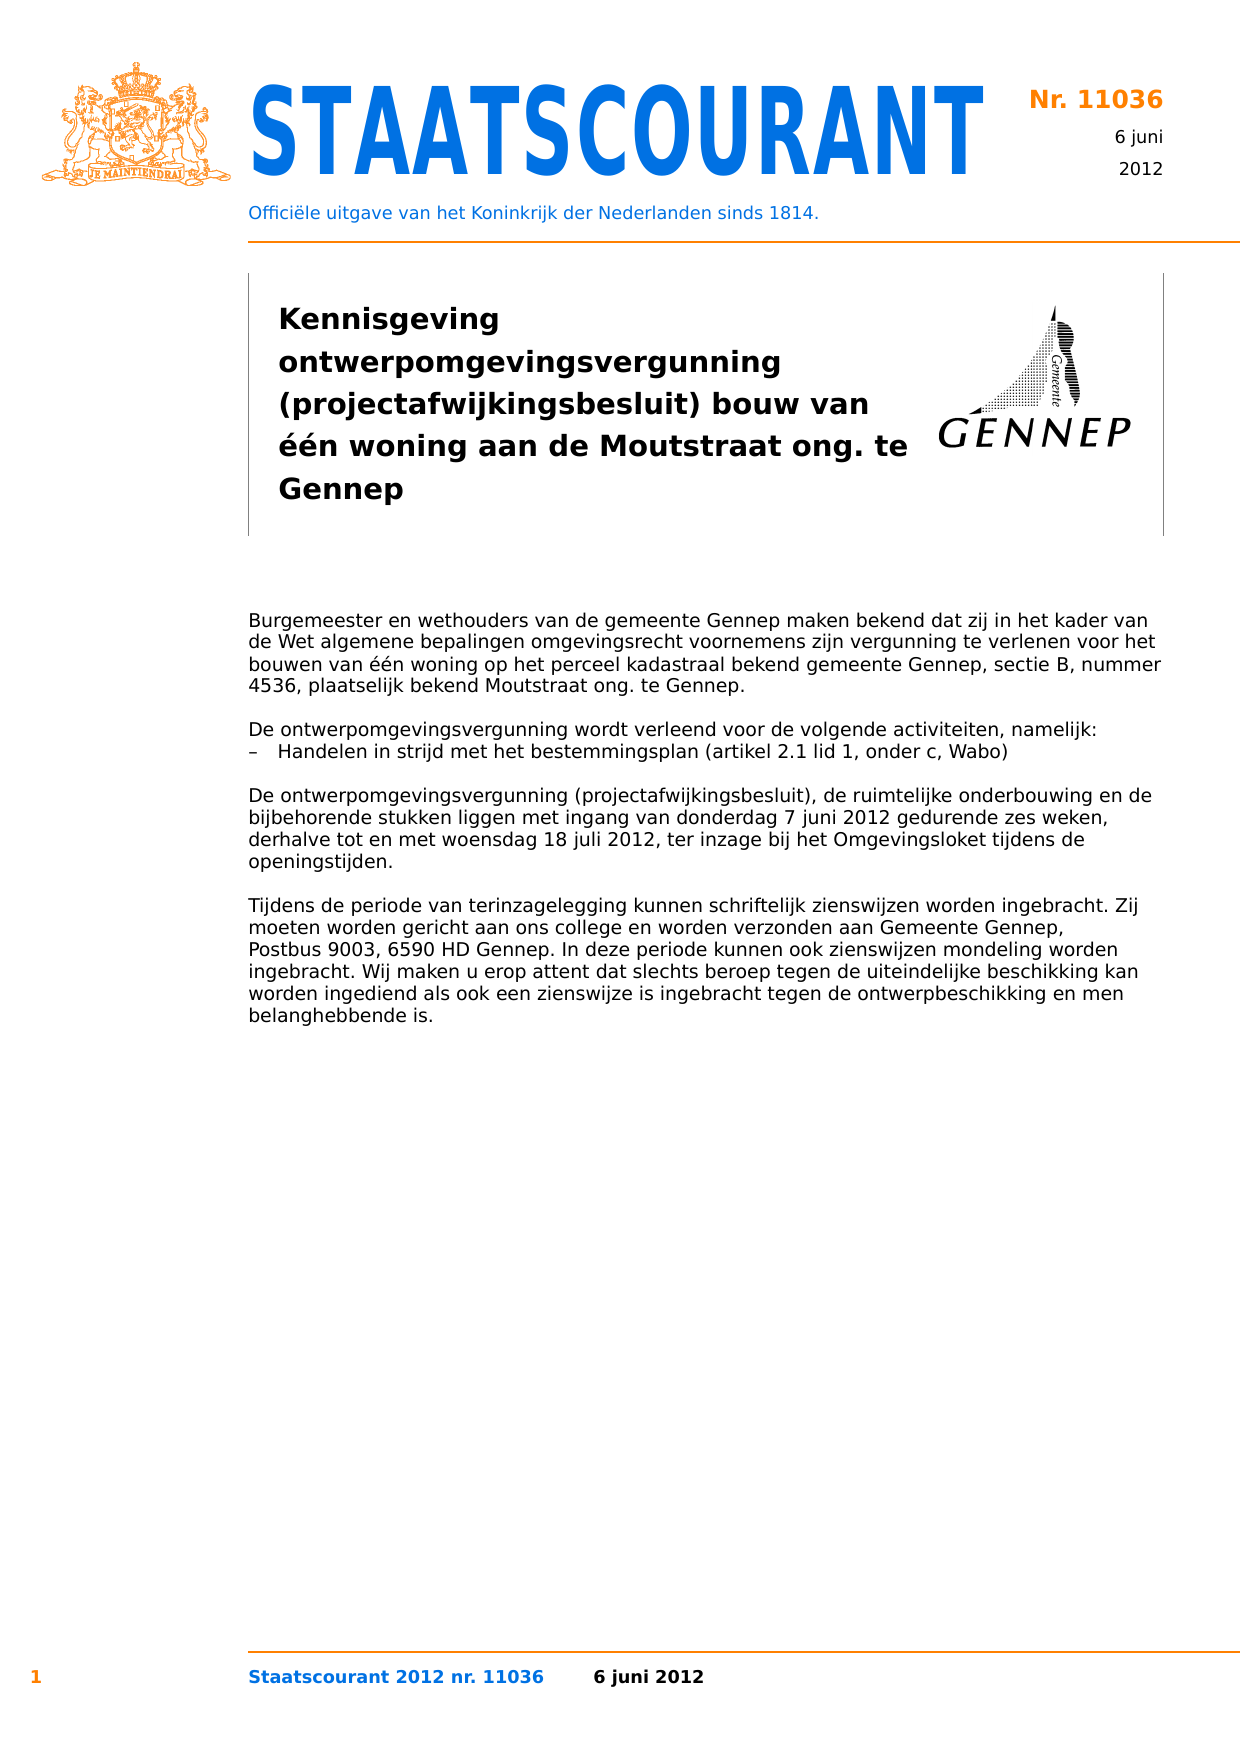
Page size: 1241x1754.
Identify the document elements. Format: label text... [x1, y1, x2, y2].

table_cell Officiële uitgave van het Koninkrijk der Nederlanden sinds 1814. [248, 203, 1240, 241]
table_cell 6 juni [998, 121, 1240, 153]
table_cell 2012 [998, 153, 1240, 203]
subtitle Kennisgeving ontwerpomgevingsvergunning (projectafwijkingsbesluit) bouw van één woning aan de Moutstraat ong. te Gennep [249, 273, 1163, 536]
text Burgemeester en wethouders van de gemeente Gennep maken bekend dat zij in het kader van de Wet algemene bepalingen omgevingsrecht voornemens zijn vergunning te verlenen voor het bouwen van één woning op het perceel kadastraal bekend gemeente Gennep, sectie B, nummer 4536, plaatselijk bekend Moutstraat ong. te Gennep. [248, 609, 1163, 697]
text – Handelen in strijd met het bestemmingsplan (artikel 2.1 lid 1, onder c, Wabo) [248, 741, 1163, 763]
table_header Nr. 11036 [998, 62, 1240, 121]
picture [932, 302, 1134, 456]
text Tijdens de periode van terinzagelegging kunnen schriftelijk zienswijzen worden ingebracht. Zij moeten worden gericht aan ons college en worden verzonden aan Gemeente Gennep, Postbus 9003, 6590 HD Gennep. In deze periode kunnen ook zienswijzen mondeling worden ingebracht. Wij maken u erop attent dat slechts beroep tegen de uiteindelijke beschikking kan worden ingediend als ook een zienswijze is ingebracht tegen de ontwerpbeschikking en men belanghebbende is. [248, 895, 1163, 1027]
table_header STAATSCOURANT [248, 62, 998, 203]
text De ontwerpomgevingsvergunning (projectafwijkingsbesluit), de ruimtelijke onderbouwing en de bijbehorende stukken liggen met ingang van donderdag 7 juni 2012 gedurende zes weken, derhalve tot en met woensdag 18 juli 2012, ter inzage bij het Omgevingsloket tijdens de openingstijden. [248, 785, 1163, 873]
table_header [25, 62, 248, 241]
text De ontwerpomgevingsvergunning wordt verleend voor de volgende activiteiten, namelijk: [248, 719, 1163, 741]
picture [41, 62, 231, 186]
